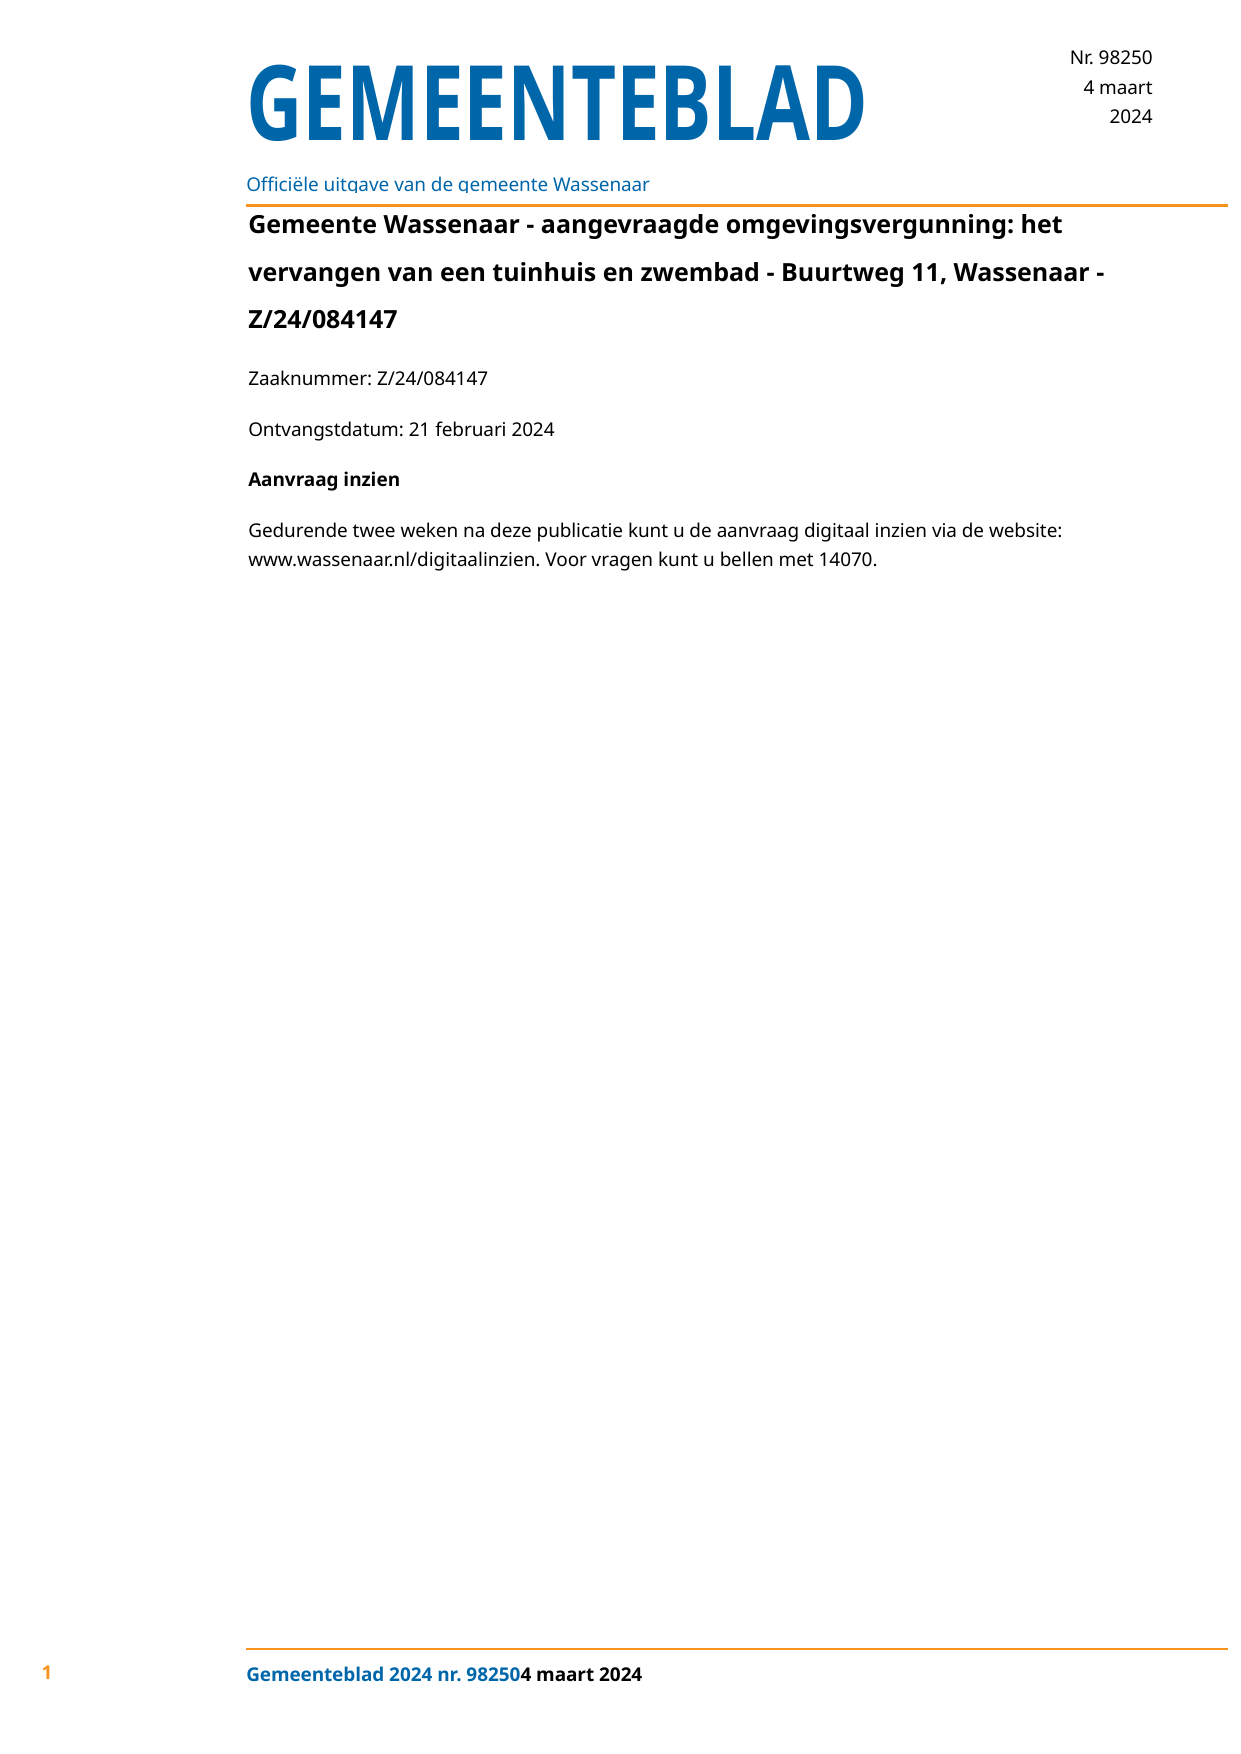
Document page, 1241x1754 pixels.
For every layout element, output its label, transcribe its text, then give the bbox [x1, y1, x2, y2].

text Zaaknummer: Z/24/084147 [248, 366, 1152, 391]
text Aanvraag inzien [248, 466, 1152, 492]
picture [41, 47, 231, 172]
text Gedurende twee weken na deze publicatie kunt u de aanvraag digitaal inzien via de website: www.wassenaar.nl/digitaalinzien. Voor vragen kunt u bellen met 14070. [248, 517, 1152, 572]
text Gemeente Wassenaar - aangevraagde omgevingsvergunning: het vervangen van een tuinhuis en zwembad - Buurtweg 11, Wassenaar - Z/24/084147 [248, 207, 1152, 336]
text Ontvangstdatum: 21 februari 2024 [248, 416, 1152, 442]
